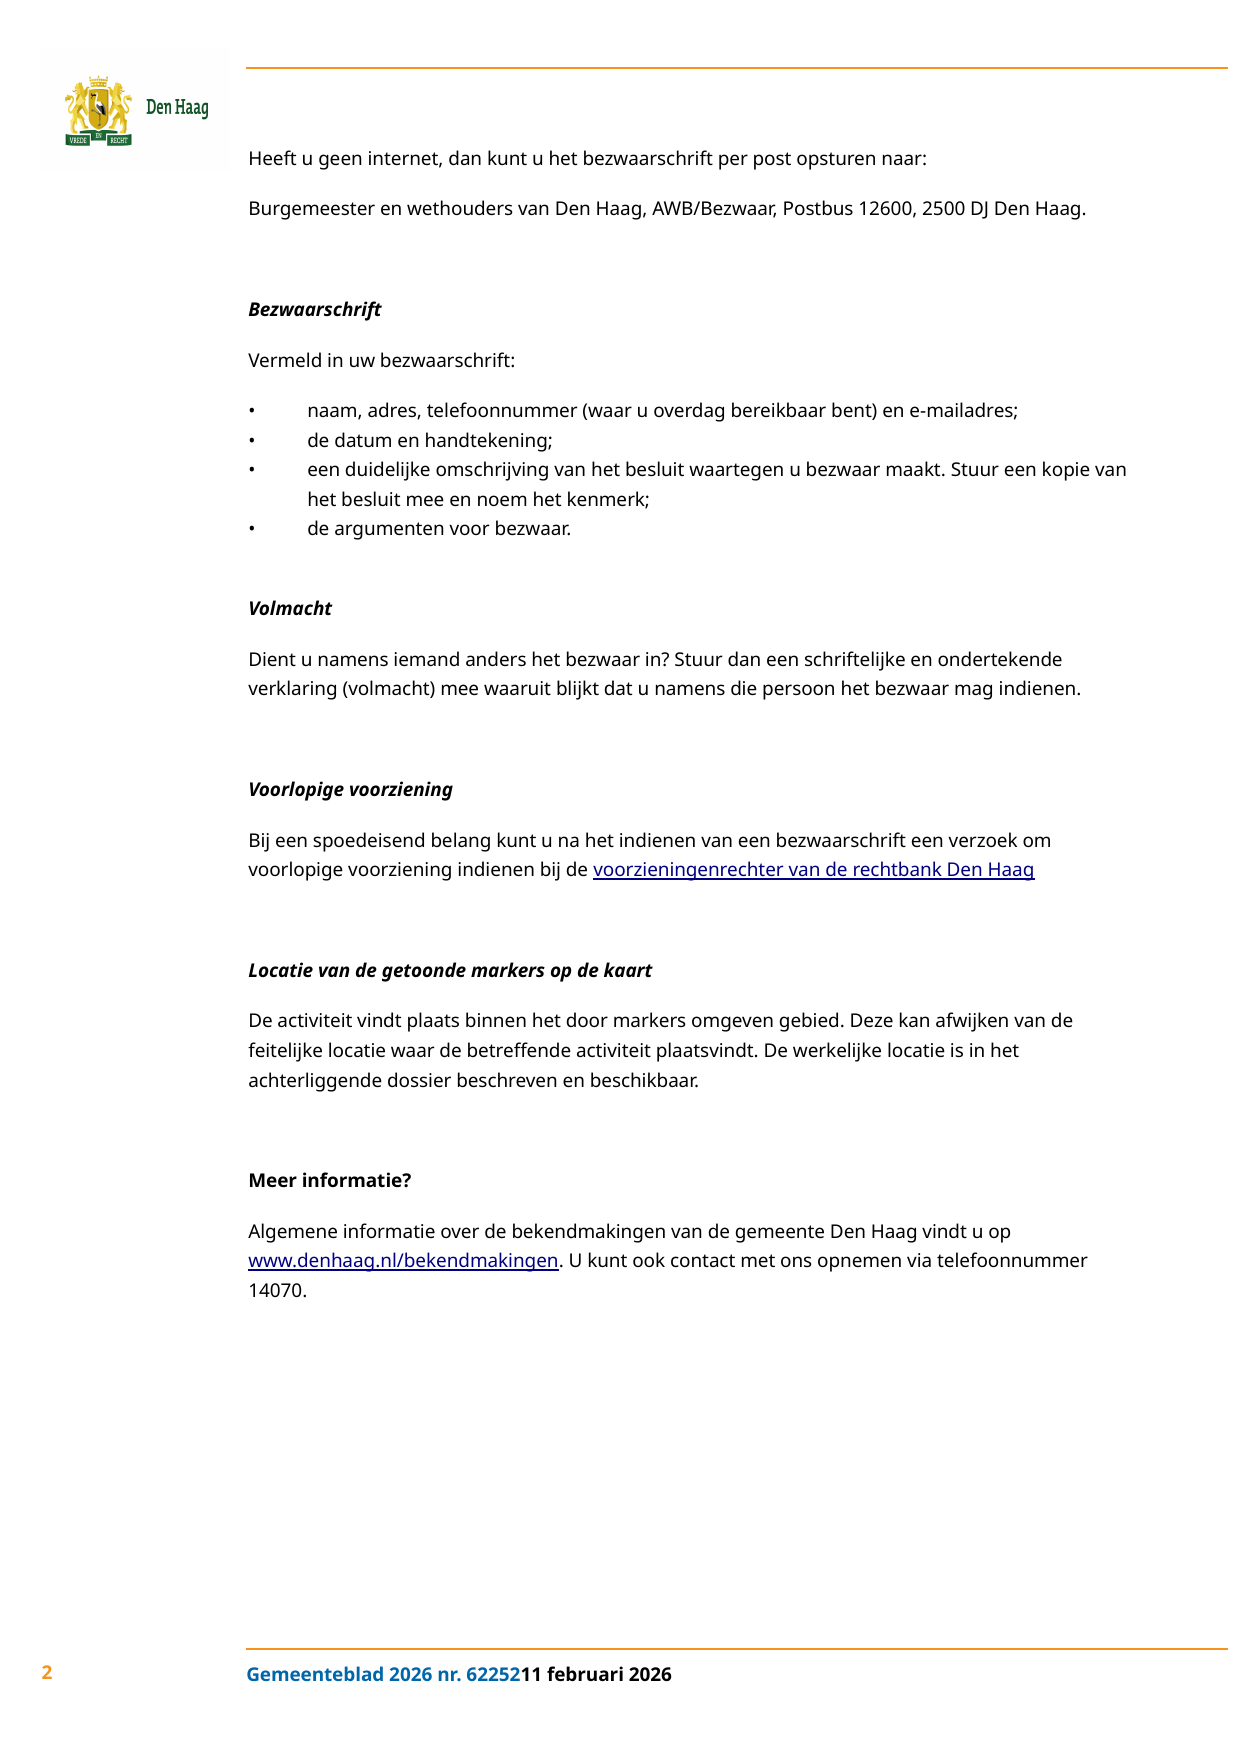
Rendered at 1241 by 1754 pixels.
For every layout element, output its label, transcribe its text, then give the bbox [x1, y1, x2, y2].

list een duidelijke omschrijving van het besluit waartegen u bezwaar maakt. Stuur een kopie van het besluit mee en noem het kenmerk; [248, 456, 1152, 512]
text Dient u namens iemand anders het bezwaar in? Stuur dan een schriftelijke en ondertekende verklaring (volmacht) mee waaruit blijkt dat u namens die persoon het bezwaar mag indienen. [248, 646, 1152, 701]
text Algemene informatie over de bekendmakingen van de gemeente Den Haag vindt u op www.denhaag.nl/bekendmakingen. U kunt ook contact met ons opnemen via telefoonnummer 14070. [248, 1218, 1152, 1303]
text Volmacht [248, 596, 1152, 621]
text De activiteit vindt plaats binnen het door markers omgeven gebied. Deze kan afwijken van de feitelijke locatie waar de betreffende activiteit plaatsvindt. De werkelijke locatie is in het achterliggende dossier beschreven en beschikbaar. [248, 1008, 1152, 1093]
list de datum en handtekening; [248, 427, 1152, 453]
list de argumenten voor bezwaar. [248, 516, 1152, 541]
text Bij een spoedeisend belang kunt u na het indienen van een bezwaarschrift een verzoek om voorlopige voorziening indienen bij de voorzieningenrechter van de rechtbank Den Haag [248, 827, 1152, 882]
list naam, adres, telefoonnummer (waar u overdag bereikbaar bent) en e-mailadres; [248, 397, 1152, 423]
text Voorlopige voorziening [248, 776, 1152, 802]
text Meer informatie? [248, 1168, 1152, 1193]
text Burgemeester en wethouders van Den Haag, AWB/Bezwaar, Postbus 12600, 2500 DJ Den Haag. [248, 196, 1152, 221]
text Bezwaarschrift [248, 296, 1152, 322]
text Vermeld in uw bezwaarschrift: [248, 347, 1152, 373]
picture [41, 47, 231, 172]
text Heeft u geen internet, dan kunt u het bezwaarschrift per post opsturen naar: [248, 145, 1152, 171]
text Locatie van de getoonde markers op de kaart [248, 957, 1152, 983]
